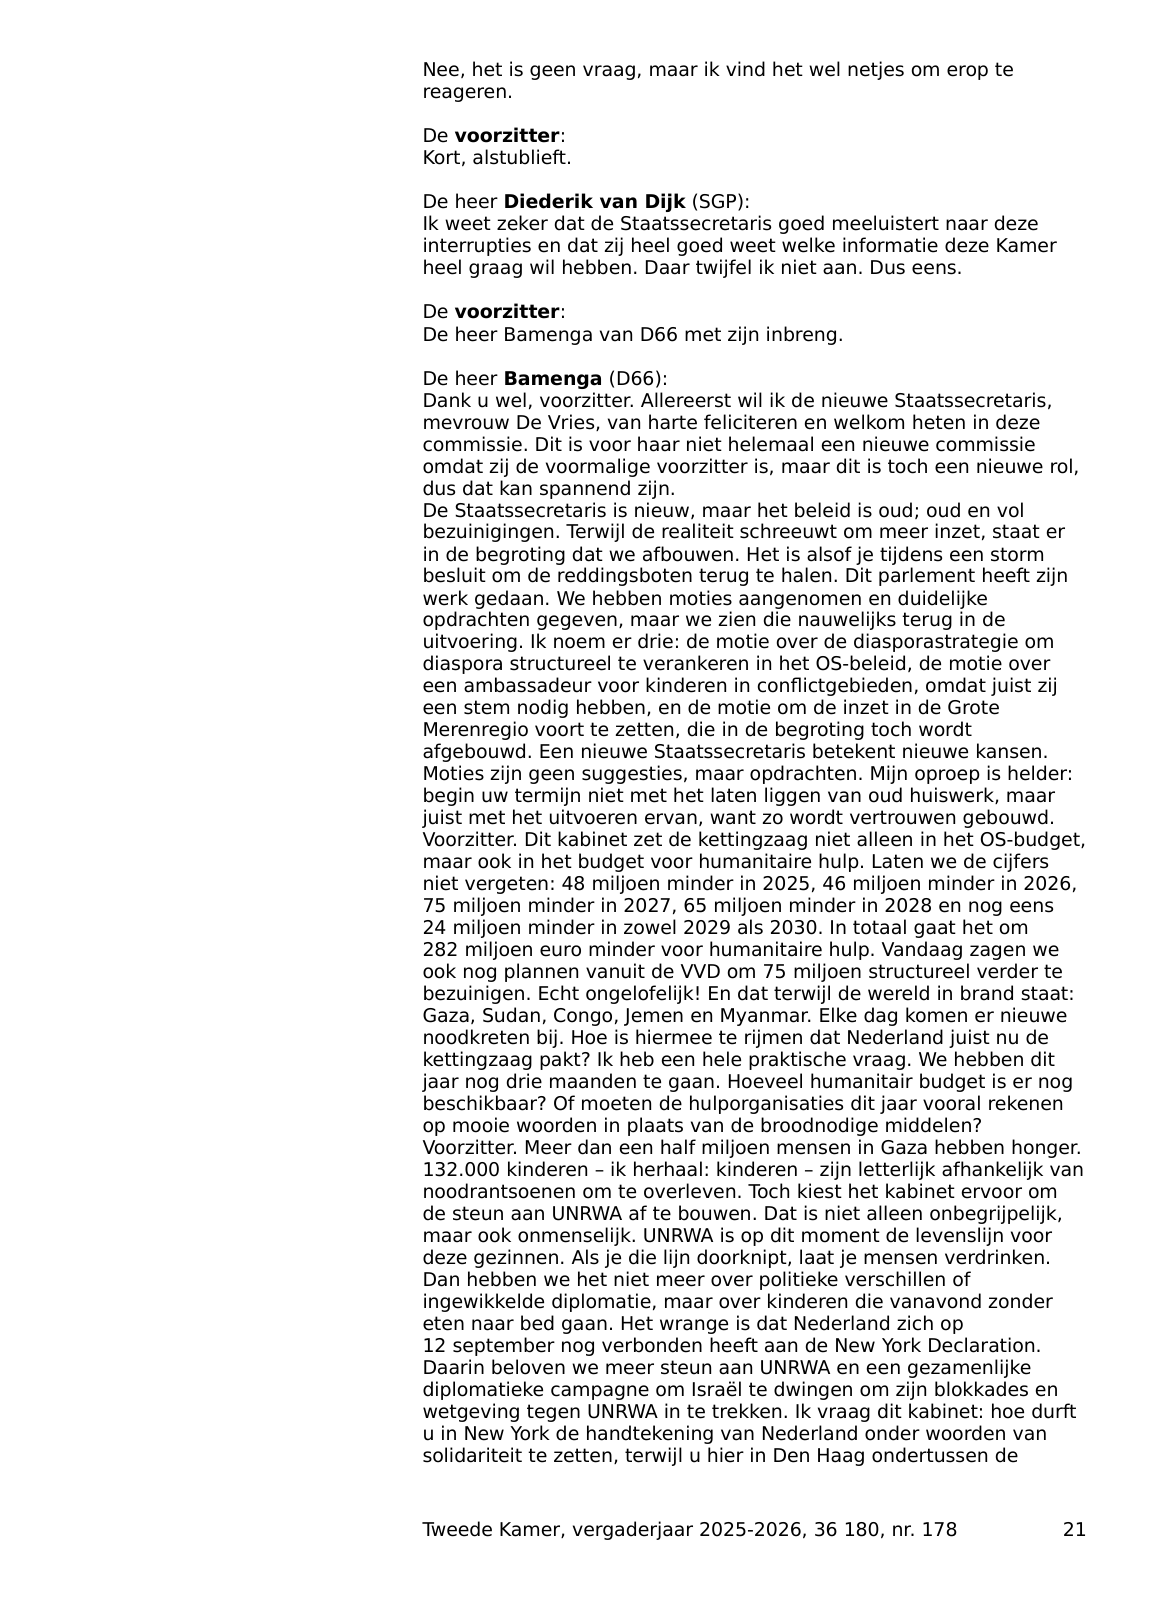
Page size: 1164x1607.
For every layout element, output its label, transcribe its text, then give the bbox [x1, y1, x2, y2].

text Kort, alstublieft. [422, 147, 1087, 169]
text De voorzitter: [422, 125, 1087, 147]
text De Staatssecretaris is nieuw, maar het beleid is oud; oud en vol bezuinigingen. Terwijl de realiteit schreeuwt om meer inzet, staat er in de begroting dat we afbouwen. Het is alsof je tijdens een storm besluit om de reddingsboten terug te halen. Dit parlement heeft zijn werk gedaan. We hebben moties aangenomen en duidelijke opdrachten gegeven, maar we zien die nauwelijks terug in de uitvoering. Ik noem er drie: de motie over de diasporastrategie om diaspora structureel te verankeren in het OS-beleid, de motie over een ambassadeur voor kinderen in conflictgebieden, omdat juist zij een stem nodig hebben, en de motie om de inzet in de Grote Merenregio voort te zetten, die in de begroting toch wordt afgebouwd. Een nieuwe Staatssecretaris betekent nieuwe kansen. Moties zijn geen suggesties, maar opdrachten. Mijn oproep is helder: begin uw termijn niet met het laten liggen van oud huiswerk, maar juist met het uitvoeren ervan, want zo wordt vertrouwen gebouwd. [422, 499, 1087, 829]
text Voorzitter. Dit kabinet zet de kettingzaag niet alleen in het OS-budget, maar ook in het budget voor humanitaire hulp. Laten we de cijfers niet vergeten: 48 miljoen minder in 2025, 46 miljoen minder in 2026, 75 miljoen minder in 2027, 65 miljoen minder in 2028 en nog eens 24 miljoen minder in zowel 2029 als 2030. In totaal gaat het om 282 miljoen euro minder voor humanitaire hulp. Vandaag zagen we ook nog plannen vanuit de VVD om 75 miljoen structureel verder te bezuinigen. Echt ongelofelijk! En dat terwijl de wereld in brand staat: Gaza, Sudan, Congo, Jemen en Myanmar. Elke dag komen er nieuwe noodkreten bij. Hoe is hiermee te rijmen dat Nederland juist nu de kettingzaag pakt? Ik heb een hele praktische vraag. We hebben dit jaar nog drie maanden te gaan. Hoeveel humanitair budget is er nog beschikbaar? Of moeten de hulporganisaties dit jaar vooral rekenen op mooie woorden in plaats van de broodnodige middelen? [422, 829, 1087, 1137]
text Nee, het is geen vraag, maar ik vind het wel netjes om erop te reageren. [422, 59, 1087, 103]
text De heer Bamenga (D66): [422, 368, 1087, 389]
text Dank u wel, voorzitter. Allereerst wil ik de nieuwe Staatssecretaris, mevrouw De Vries, van harte feliciteren en welkom heten in deze commissie. Dit is voor haar niet helemaal een nieuwe commissie omdat zij de voormalige voorzitter is, maar dit is toch een nieuwe rol, dus dat kan spannend zijn. [422, 389, 1087, 499]
text De heer Diederik van Dijk (SGP): [422, 191, 1087, 213]
text Ik weet zeker dat de Staatssecretaris goed meeluistert naar deze interrupties en dat zij heel goed weet welke informatie deze Kamer heel graag wil hebben. Daar twijfel ik niet aan. Dus eens. [422, 213, 1087, 279]
text De heer Bamenga van D66 met zijn inbreng. [422, 323, 1087, 345]
text Voorzitter. Meer dan een half miljoen mensen in Gaza hebben honger. 132.000 kinderen – ik herhaal: kinderen – zijn letterlijk afhankelijk van noodrantsoenen om te overleven. Toch kiest het kabinet ervoor om de steun aan UNRWA af te bouwen. Dat is niet alleen onbegrijpelijk, maar ook onmenselijk. UNRWA is op dit moment de levenslijn voor deze gezinnen. Als je die lijn doorknipt, laat je mensen verdrinken. Dan hebben we het niet meer over politieke verschillen of ingewikkelde diplomatie, maar over kinderen die vanavond zonder eten naar bed gaan. Het wrange is dat Nederland zich op 12 september nog verbonden heeft aan de New York Declaration. Daarin beloven we meer steun aan UNRWA en een gezamenlijke diplomatieke campagne om Israël te dwingen om zijn blokkades en wetgeving tegen UNRWA in te trekken. Ik vraag dit kabinet: hoe durft u in New York de handtekening van Nederland onder woorden van solidariteit te zetten, terwijl u hier in Den Haag ondertussen de [422, 1137, 1087, 1467]
text De voorzitter: [422, 301, 1087, 323]
